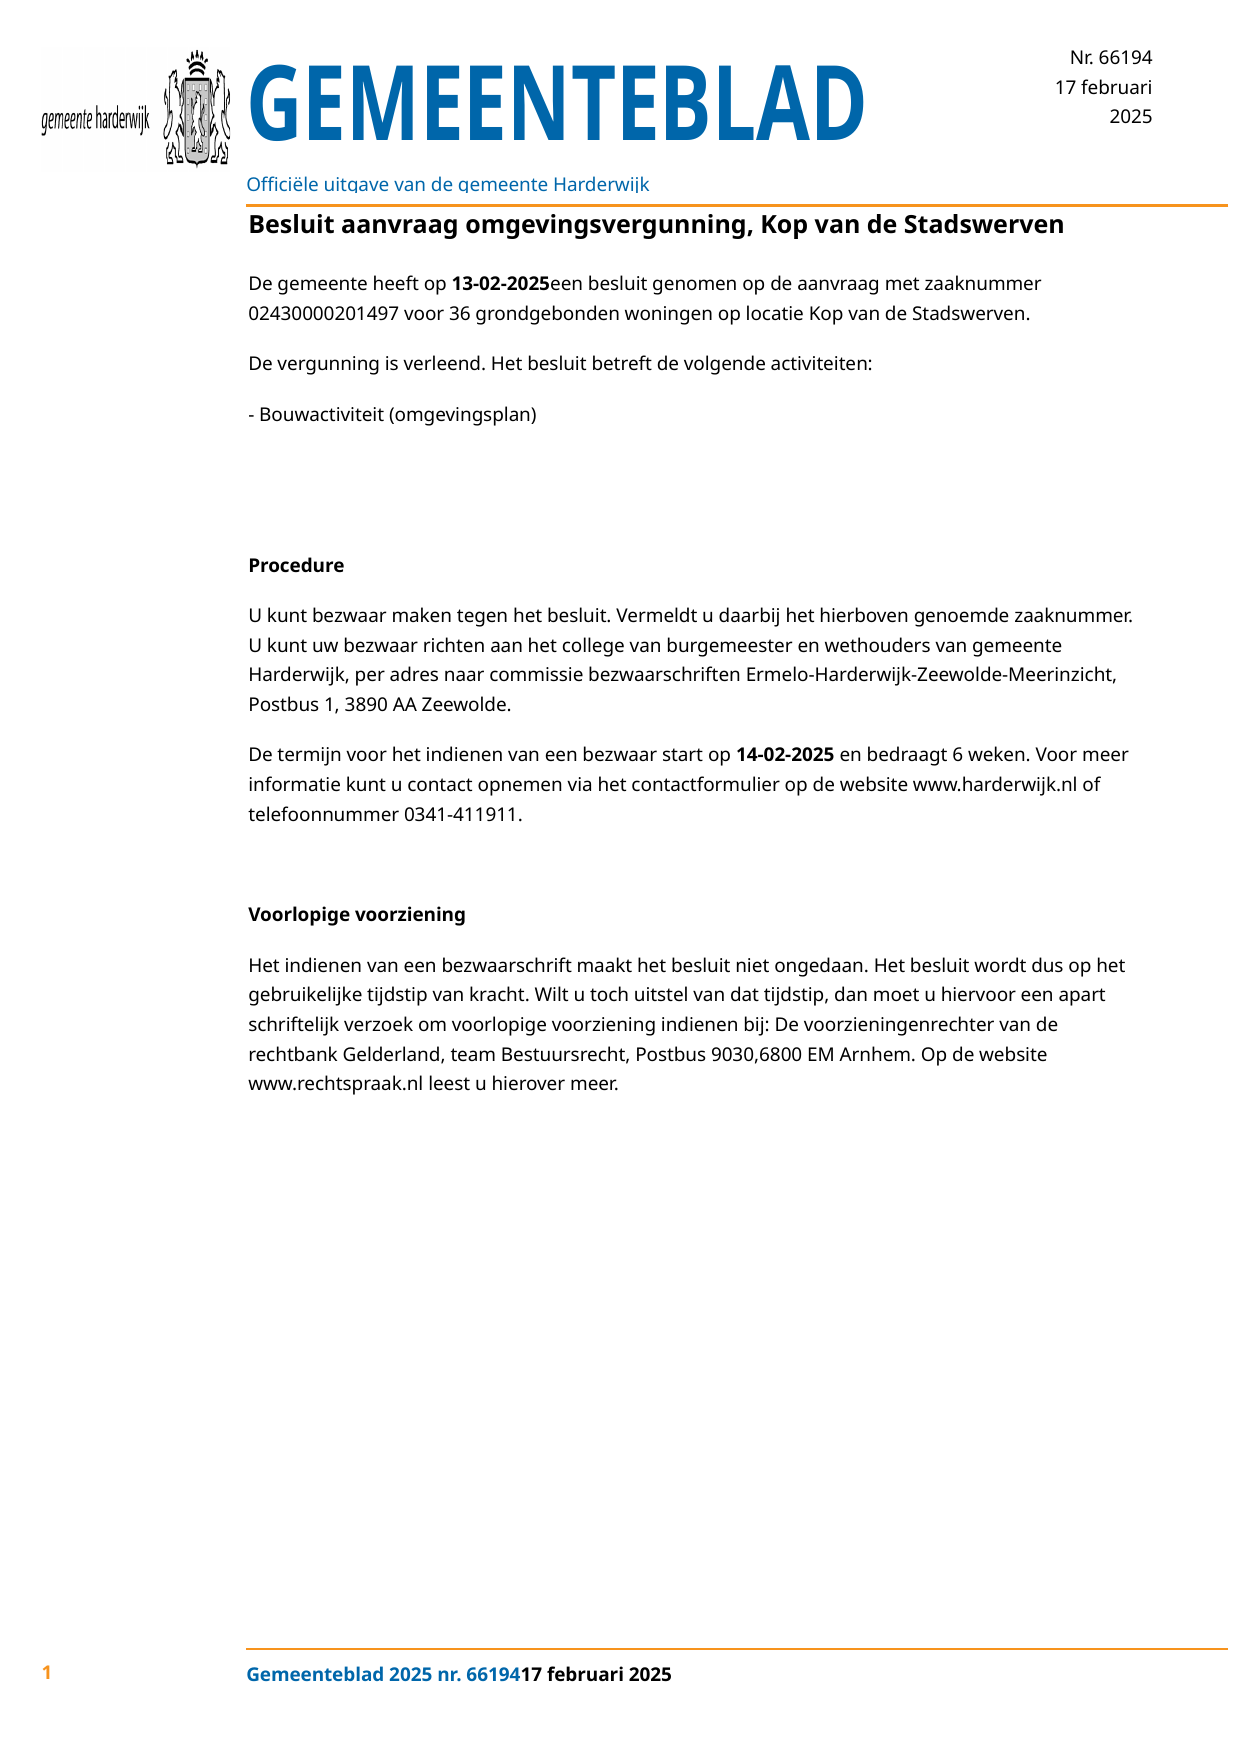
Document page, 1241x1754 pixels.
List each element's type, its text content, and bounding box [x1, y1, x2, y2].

text U kunt bezwaar maken tegen het besluit. Vermeldt u daarbij het hierboven genoemde zaaknummer. U kunt uw bezwaar richten aan het college van burgemeester en wethouders van gemeente Harderwijk, per adres naar commissie bezwaarschriften Ermelo-Harderwijk-Zeewolde-Meerinzicht, Postbus 1, 3890 AA Zeewolde. [248, 602, 1152, 717]
text De vergunning is verleend. Het besluit betreft de volgende activiteiten: [248, 350, 1152, 376]
text Het indienen van een bezwaarschrift maakt het besluit niet ongedaan. Het besluit wordt dus op het gebruikelijke tijdstip van kracht. Wilt u toch uitstel van dat tijdstip, dan moet u hiervoor een apart schriftelijk verzoek om voorlopige voorziening indienen bij: De voorzieningenrechter van de rechtbank Gelderland, team Bestuursrecht, Postbus 9030,6800 EM Arnhem. Op de website www.rechtspraak.nl leest u hierover meer. [248, 952, 1152, 1096]
text Voorlopige voorziening [248, 902, 1152, 927]
text De gemeente heeft op 13-02-2025een besluit genomen op de aanvraag met zaaknummer 02430000201497 voor 36 grondgebonden woningen op locatie Kop van de Stadswerven. [248, 270, 1152, 326]
text De termijn voor het indienen van een bezwaar start op 14-02-2025 en bedraagt 6 weken. Voor meer informatie kunt u contact opnemen via het contactformulier op de website www.harderwijk.nl of telefoonnummer 0341-411911. [248, 742, 1152, 826]
text Besluit aanvraag omgevingsvergunning, Kop van de Stadswerven [248, 207, 1152, 241]
text Procedure [248, 552, 1152, 578]
text - Bouwactiviteit (omgevingsplan) [248, 401, 1152, 426]
picture [41, 47, 231, 172]
